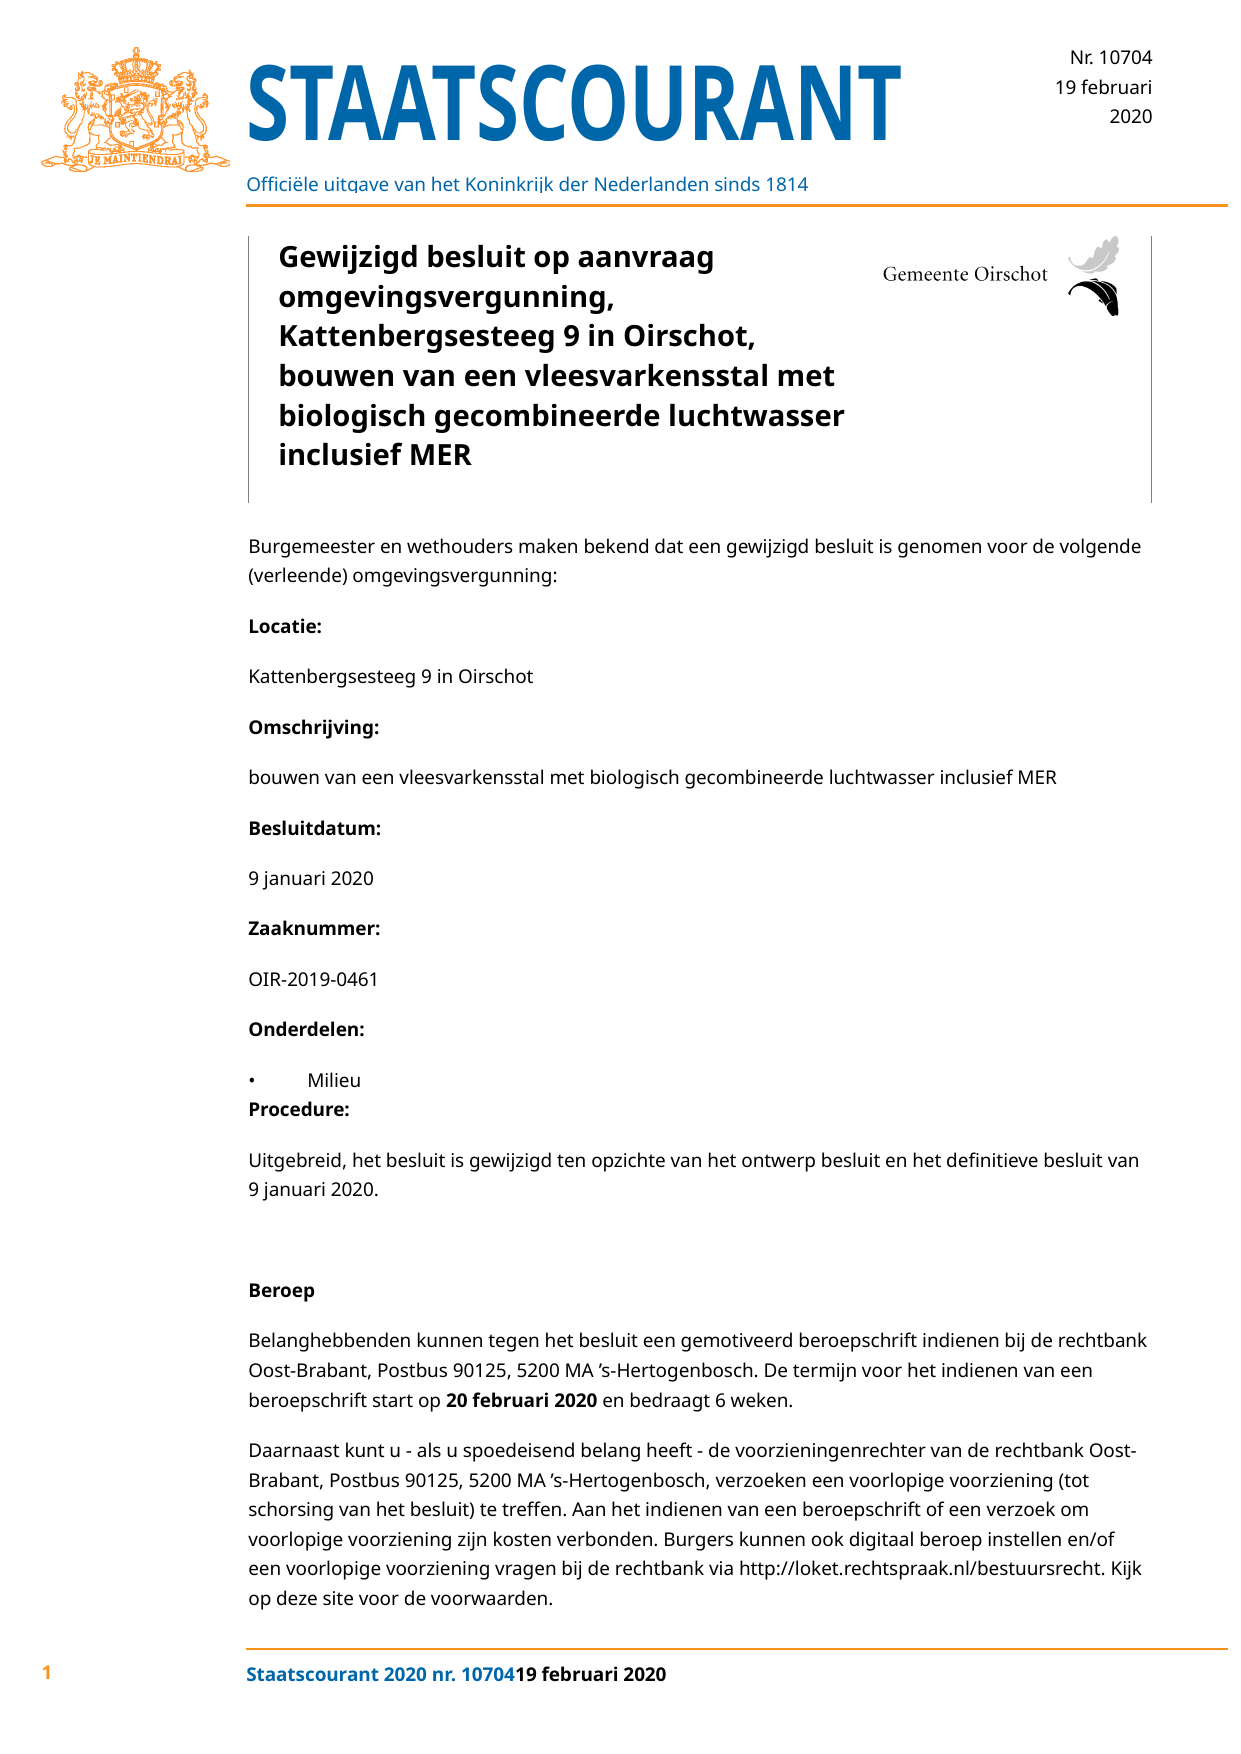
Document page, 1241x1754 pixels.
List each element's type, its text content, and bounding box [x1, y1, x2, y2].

text Besluitdatum: [248, 815, 1152, 840]
text Procedure: [248, 1096, 1152, 1122]
text 9 januari 2020 [248, 865, 1152, 891]
text Beroep [248, 1277, 1152, 1303]
picture [41, 47, 231, 172]
text Onderdelen: [248, 1016, 1152, 1042]
text Daarnaast kunt u - als u spoedeisend belang heeft - de voorzieningenrechter van de rechtbank Oost-Brabant, Postbus 90125, 5200 MA ’s-Hertogenbosch, verzoeken een voorlopige voorziening (tot schorsing van het besluit) te treffen. Aan het indienen van een beroepschrift of een verzoek om voorlopige voorziening zijn kosten verbonden. Burgers kunnen ook digitaal beroep instellen en/of een voorlopige voorziening vragen bij de rechtbank via http://loket.rechtspraak.nl/bestuursrecht. Kijk op deze site voor de voorwaarden. [248, 1437, 1152, 1611]
list Milieu [248, 1067, 1152, 1092]
text Omschrijving: [248, 714, 1152, 739]
text OIR-2019-0461 [248, 966, 1152, 992]
table_header Gewijzigd besluit op aanvraag omgevingsvergunning, Kattenbergsesteeg 9 in Oirschot, bouwen van een vleesvarkensstal met biologisch gecombineerde luchtwasser inclusief MER [249, 236, 850, 503]
text Kattenbergsesteeg 9 in Oirschot [248, 663, 1152, 689]
text Zaaknummer: [248, 916, 1152, 941]
text Burgemeester en wethouders maken bekend dat een gewijzigd besluit is genomen voor de volgende (verleende) omgevingsvergunning: [248, 533, 1152, 588]
text Locatie: [248, 613, 1152, 639]
table_header [850, 236, 1151, 503]
text Belanghebbenden kunnen tegen het besluit een gemotiveerd beroepschrift indienen bij de rechtbank Oost-Brabant, Postbus 90125, 5200 MA ’s-Hertogenbosch. De termijn voor het indienen van een beroepschrift start op 20 februari 2020 en bedraagt 6 weken. [248, 1328, 1152, 1412]
text bouwen van een vleesvarkensstal met biologisch gecombineerde luchtwasser inclusief MER [248, 764, 1152, 790]
text Uitgebreid, het besluit is gewijzigd ten opzichte van het ontwerp besluit en het definitieve besluit van 9 januari 2020. [248, 1147, 1152, 1202]
picture [882, 236, 1119, 316]
